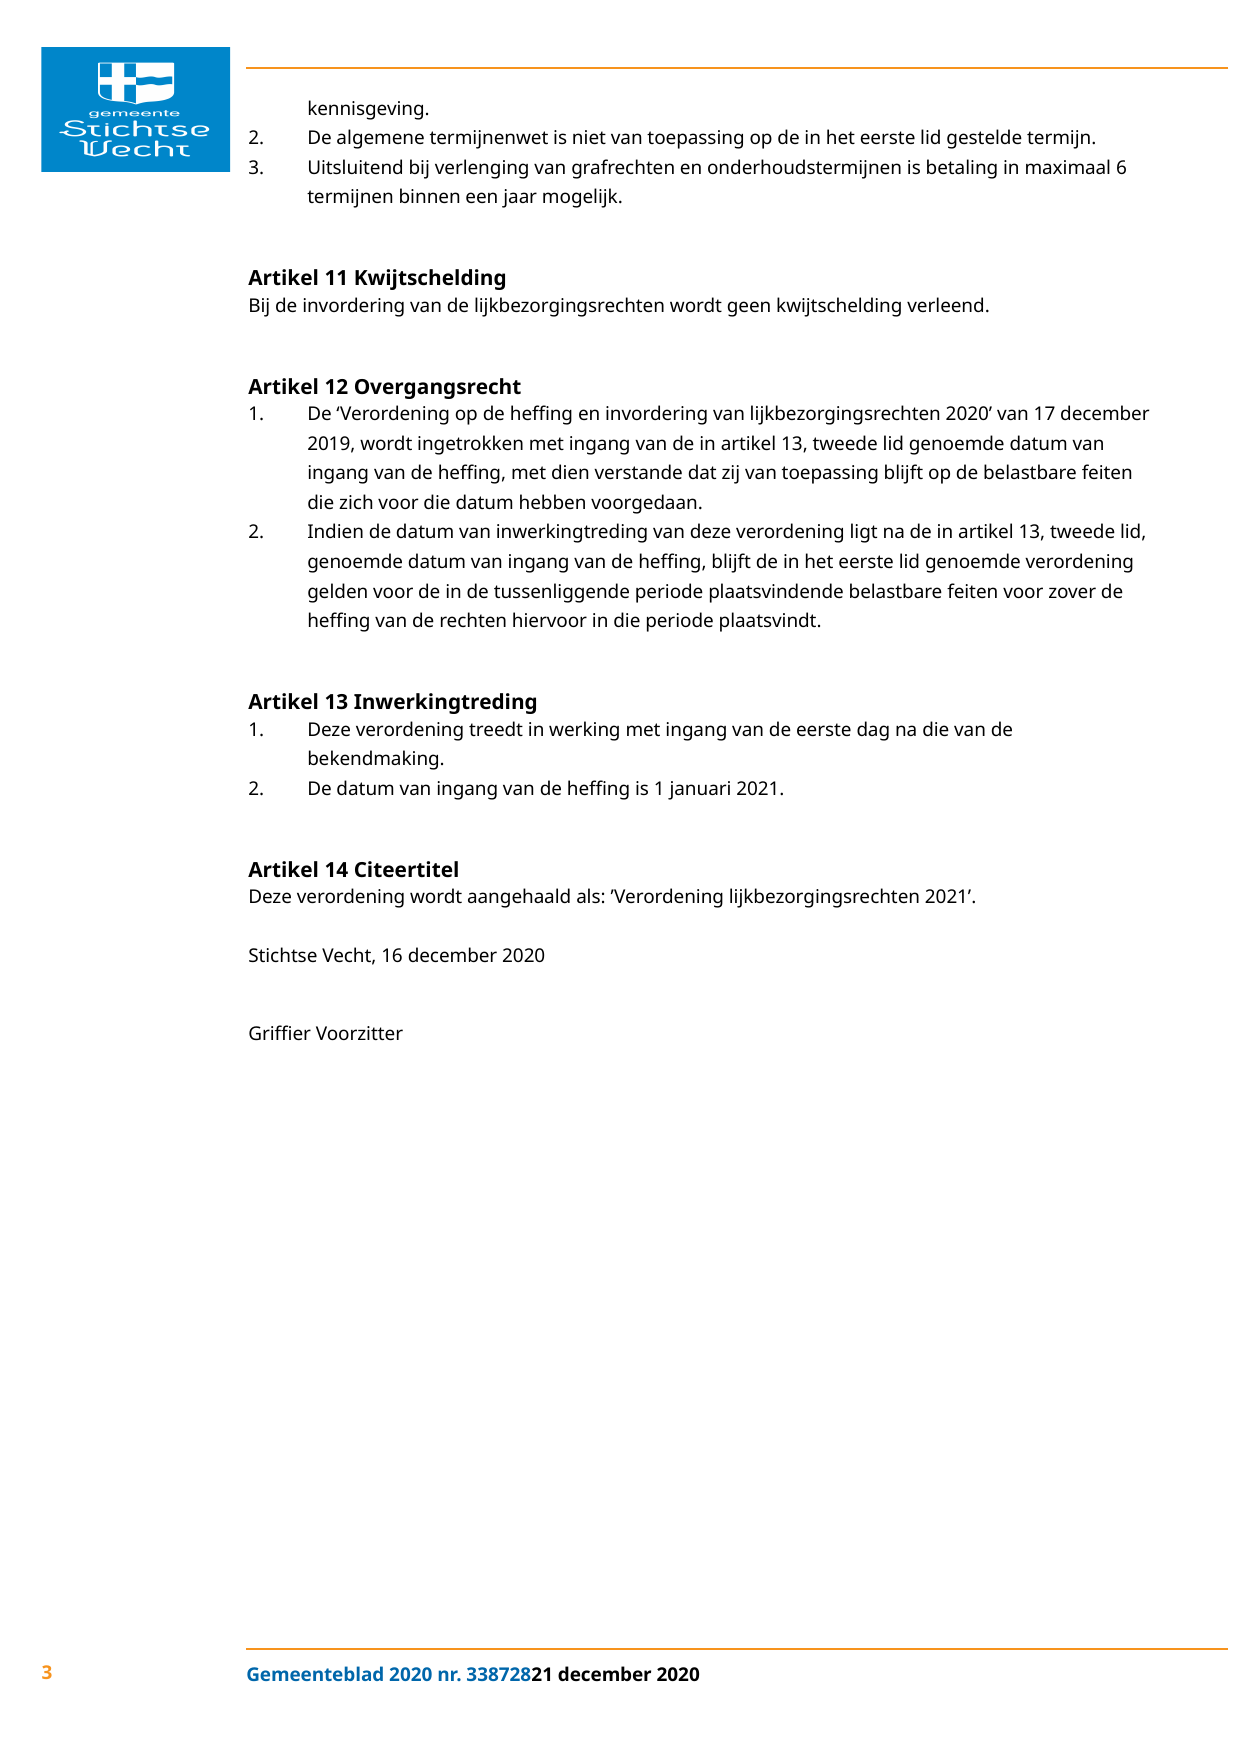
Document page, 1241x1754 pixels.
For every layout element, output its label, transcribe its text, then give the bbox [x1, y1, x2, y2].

text Artikel 12 Overgangsrecht [248, 372, 1152, 400]
picture [99, 63, 135, 101]
text Griffier Voorzitter [248, 1020, 1152, 1046]
list kennisgeving. [248, 95, 1152, 121]
text Artikel 13 Inwerkingtreding [248, 687, 1152, 716]
list De algemene termijnenwet is niet van toepassing op de in het eerste lid gestelde termijn. [248, 124, 1152, 150]
text Artikel 14 Citeertitel [248, 855, 1152, 883]
text Stichtse Vecht, 16 december 2020 [248, 943, 1152, 968]
text Bij de invordering van de lijkbezorgingsrechten wordt geen kwijtschelding verleend. [248, 292, 1152, 318]
list Uitsluitend bij verlenging van grafrechten en onderhoudstermijnen is betaling in maximaal 6 termijnen binnen een jaar mogelijk. [248, 154, 1152, 209]
text Artikel 11 Kwijtschelding [248, 263, 1152, 292]
text Deze verordening wordt aangehaald als: ’Verordening lijkbezorgingsrechten 2021’. [248, 883, 1152, 909]
list Indien de datum van inwerkingtreding van deze verordening ligt na de in artikel 13, tweede lid, genoemde datum van ingang van de heffing, blijft de in het eerste lid genoemde verordening gelden voor de in de tussenliggende periode plaatsvindende belastbare feiten voor zover de heffing van de rechten hiervoor in die periode plaatsvindt. [248, 519, 1152, 633]
list Deze verordening treedt in werking met ingang van de eerste dag na die van de bekendmaking. [248, 716, 1152, 771]
list De ‘Verordening op de heffing en invordering van lijkbezorgingsrechten 2020’ van 17 december 2019, wordt ingetrokken met ingang van de in artikel 13, tweede lid genoemde datum van ingang van de heffing, met dien verstande dat zij van toepassing blijft op de belastbare feiten die zich voor die datum hebben voorgedaan. [248, 400, 1152, 515]
picture [137, 63, 174, 103]
list De datum van ingang van de heffing is 1 januari 2021. [248, 775, 1152, 801]
